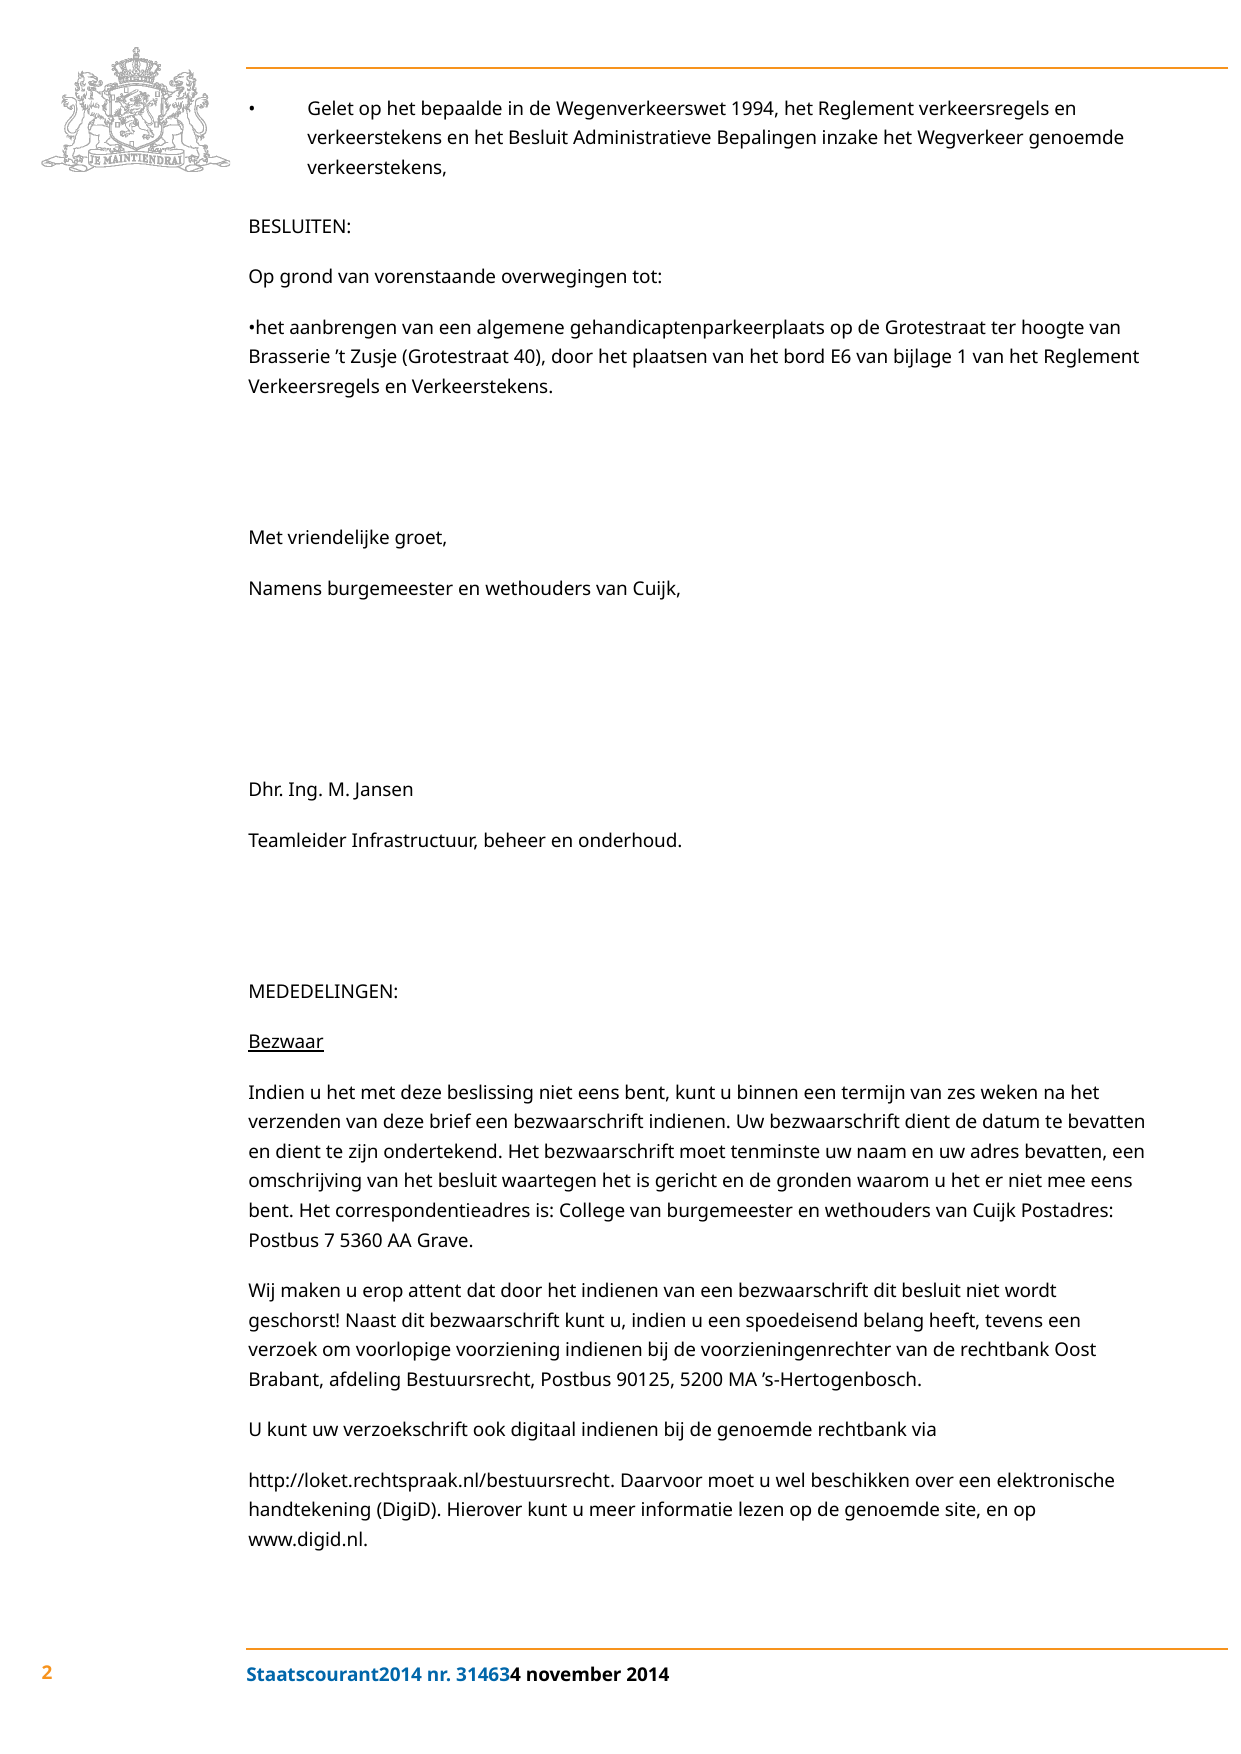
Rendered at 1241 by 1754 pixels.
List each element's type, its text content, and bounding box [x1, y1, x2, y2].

text •het aanbrengen van een algemene gehandicaptenparkeerplaats op de Grotestraat ter hoogte van Brasserie ’t Zusje (Grotestraat 40), door het plaatsen van het bord E6 van bijlage 1 van het Reglement Verkeersregels en Verkeerstekens. [248, 314, 1152, 399]
picture [41, 47, 231, 172]
text Op grond van vorenstaande overwegingen tot: [248, 263, 1152, 289]
text Indien u het met deze beslissing niet eens bent, kunt u binnen een termijn van zes weken na het verzenden van deze brief een bezwaarschrift indienen. Uw bezwaarschrift dient de datum te bevatten en dient te zijn ondertekend. Het bezwaarschrift moet tenminste uw naam en uw adres bevatten, een omschrijving van het besluit waartegen het is gericht en de gronden waarom u het er niet mee eens bent. Het correspondentieadres is: College van burgemeester en wethouders van Cuijk Postadres: Postbus 7 5360 AA Grave. [248, 1079, 1152, 1253]
text Wij maken u erop attent dat door het indienen van een bezwaarschrift dit besluit niet wordt geschorst! Naast dit bezwaarschrift kunt u, indien u een spoedeisend belang heeft, tevens een verzoek om voorlopige voorziening indienen bij de voorzieningenrechter van de rechtbank Oost Brabant, afdeling Bestuursrecht, Postbus 90125, 5200 MA ’s-Hertogenbosch. [248, 1277, 1152, 1392]
text Dhr. Ing. M. Jansen [248, 776, 1152, 802]
text U kunt uw verzoekschrift ook digitaal indienen bij de genoemde rechtbank via [248, 1416, 1152, 1442]
text Teamleider Infrastructuur, beheer en onderhoud. [248, 827, 1152, 853]
text Namens burgemeester en wethouders van Cuijk, [248, 575, 1152, 601]
text Met vriendelijke groet, [248, 524, 1152, 550]
text BESLUITEN: [248, 213, 1152, 239]
text http://loket.rechtspraak.nl/bestuursrecht. Daarvoor moet u wel beschikken over een elektronische handtekening (DigiD). Hierover kunt u meer informatie lezen op de genoemde site, en op www.digid.nl. [248, 1467, 1152, 1552]
list Gelet op het bepaalde in de Wegenverkeerswet 1994, het Reglement verkeersregels en verkeerstekens en het Besluit Administratieve Bepalingen inzake het Wegverkeer genoemde verkeerstekens, [248, 95, 1152, 180]
text Bezwaar [248, 1028, 1152, 1054]
text MEDEDELINGEN: [248, 978, 1152, 1004]
